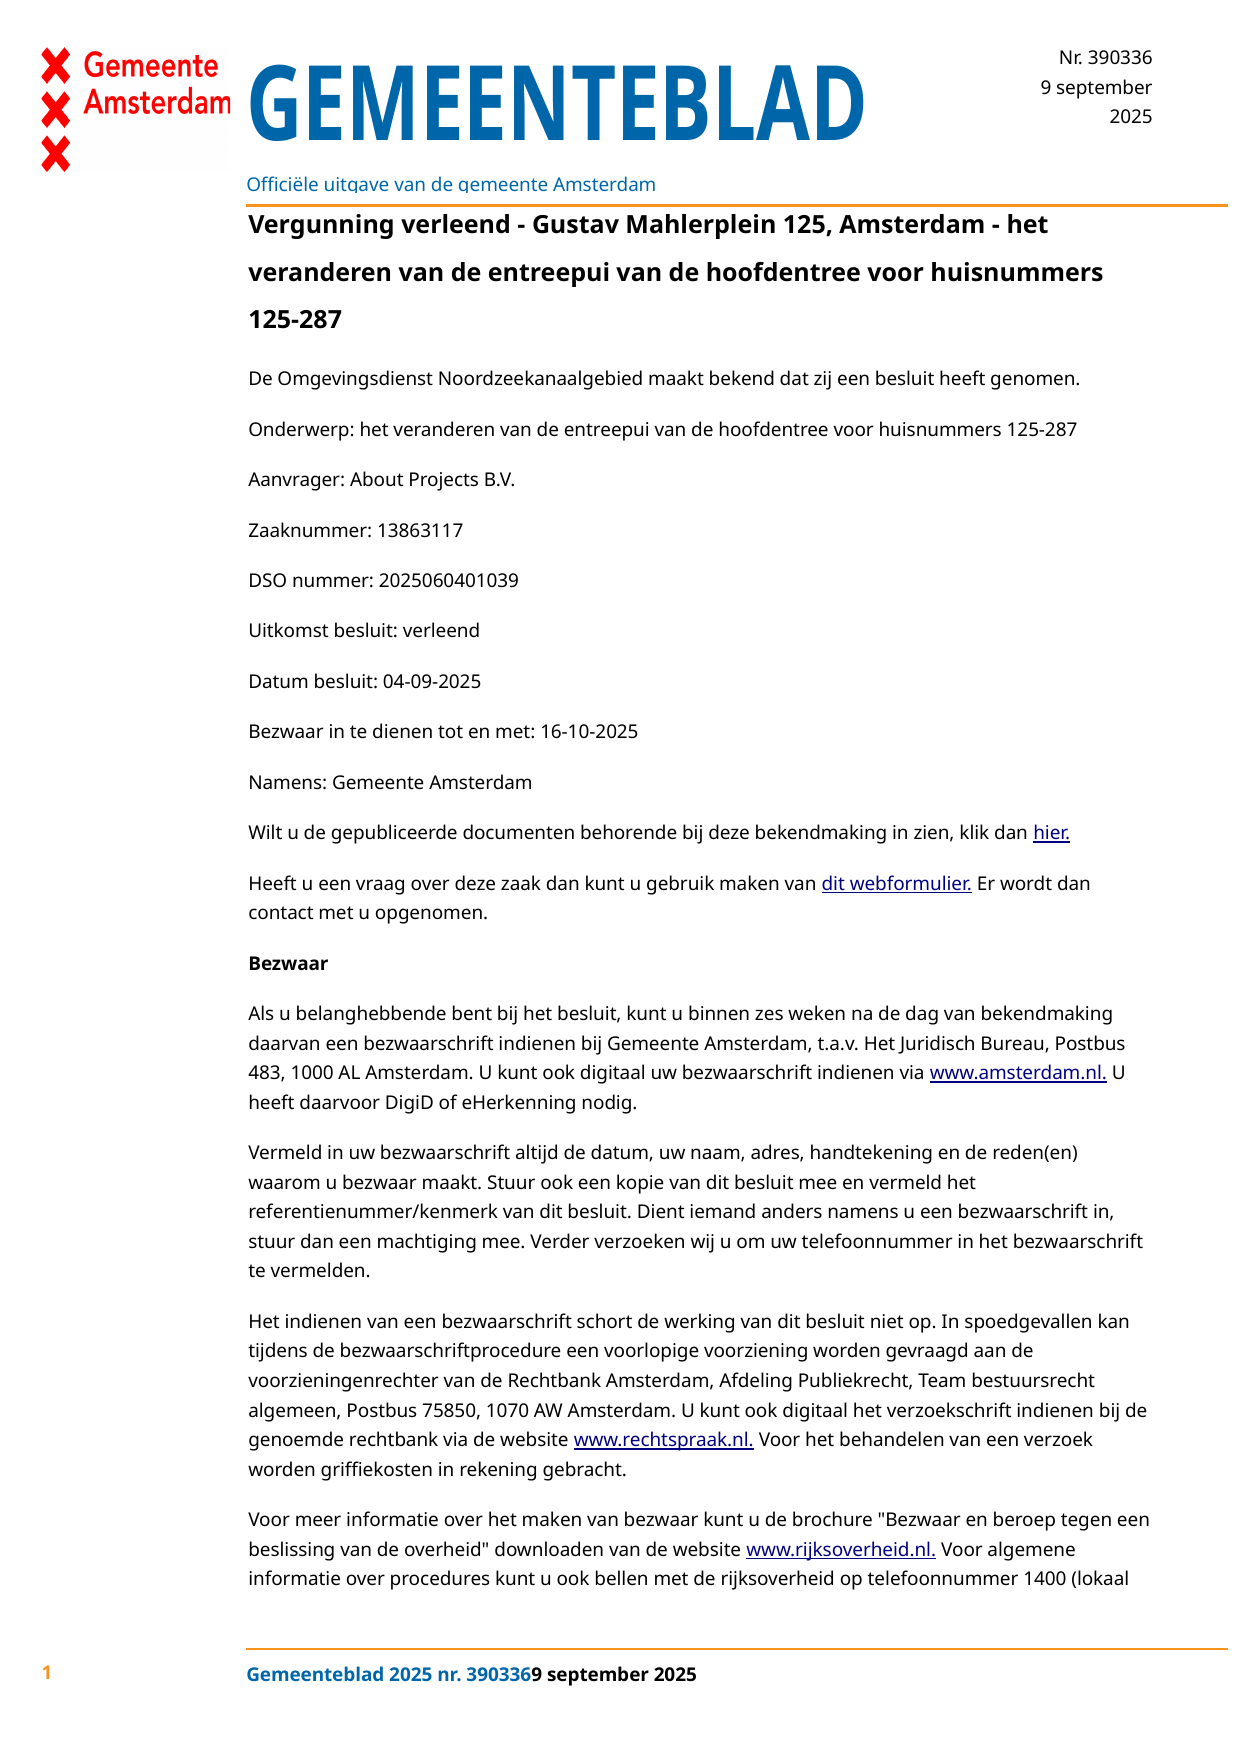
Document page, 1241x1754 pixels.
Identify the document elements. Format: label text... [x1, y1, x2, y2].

text Heeft u een vraag over deze zaak dan kunt u gebruik maken van dit webformulier. Er wordt dan contact met u opgenomen. [248, 870, 1152, 925]
text Zaaknummer: 13863117 [248, 517, 1152, 542]
text Voor meer informatie over het maken van bezwaar kunt u de brochure "Bezwaar en beroep tegen een beslissing van de overheid" downloaden van de website www.rijksoverheid.nl. Voor algemene informatie over procedures kunt u ook bellen met de rijksoverheid op telefoonnummer 1400 (lokaal [248, 1506, 1152, 1591]
text Namens: Gemeente Amsterdam [248, 769, 1152, 794]
text Bezwaar [248, 950, 1152, 975]
text Datum besluit: 04-09-2025 [248, 668, 1152, 694]
text Onderwerp: het veranderen van de entreepui van de hoofdentree voor huisnummers 125-287 [248, 416, 1152, 442]
text DSO nummer: 2025060401039 [248, 567, 1152, 593]
text Vermeld in uw bezwaarschrift altijd de datum, uw naam, adres, handtekening en de reden(en) waarom u bezwaar maakt. Stuur ook een kopie van dit besluit mee en vermeld het referentienummer/kenmerk van dit besluit. Dient iemand anders namens u een bezwaarschrift in, stuur dan een machtiging mee. Verder verzoeken wij u om uw telefoonnummer in het bezwaarschrift te vermelden. [248, 1139, 1152, 1283]
text Uitkomst besluit: verleend [248, 618, 1152, 643]
text Wilt u de gepubliceerde documenten behorende bij deze bekendmaking in zien, klik dan hier. [248, 819, 1152, 845]
text Aanvrager: About Projects B.V. [248, 466, 1152, 492]
text Het indienen van een bezwaarschrift schort de werking van dit besluit niet op. In spoedgevallen kan tijdens de bezwaarschriftprocedure een voorlopige voorziening worden gevraagd aan de voorzieningenrechter van de Rechtbank Amsterdam, Afdeling Publiekrecht, Team bestuursrecht algemeen, Postbus 75850, 1070 AW Amsterdam. U kunt ook digitaal het verzoekschrift indienen bij de genoemde rechtbank via de website www.rechtspraak.nl. Voor het behandelen van een verzoek worden griffiekosten in rekening gebracht. [248, 1308, 1152, 1482]
text Vergunning verleend - Gustav Mahlerplein 125, Amsterdam - het veranderen van de entreepui van de hoofdentree voor huisnummers 125-287 [248, 207, 1152, 336]
text Bezwaar in te dienen tot en met: 16-10-2025 [248, 718, 1152, 744]
text Als u belanghebbende bent bij het besluit, kunt u binnen zes weken na de dag van bekendmaking daarvan een bezwaarschrift indienen bij Gemeente Amsterdam, t.a.v. Het Juridisch Bureau, Postbus 483, 1000 AL Amsterdam. U kunt ook digitaal uw bezwaarschrift indienen via www.amsterdam.nl. U heeft daarvoor DigiD of eHerkenning nodig. [248, 1000, 1152, 1114]
text De Omgevingsdienst Noordzeekanaalgebied maakt bekend dat zij een besluit heeft genomen. [248, 366, 1152, 391]
picture [41, 47, 231, 172]
